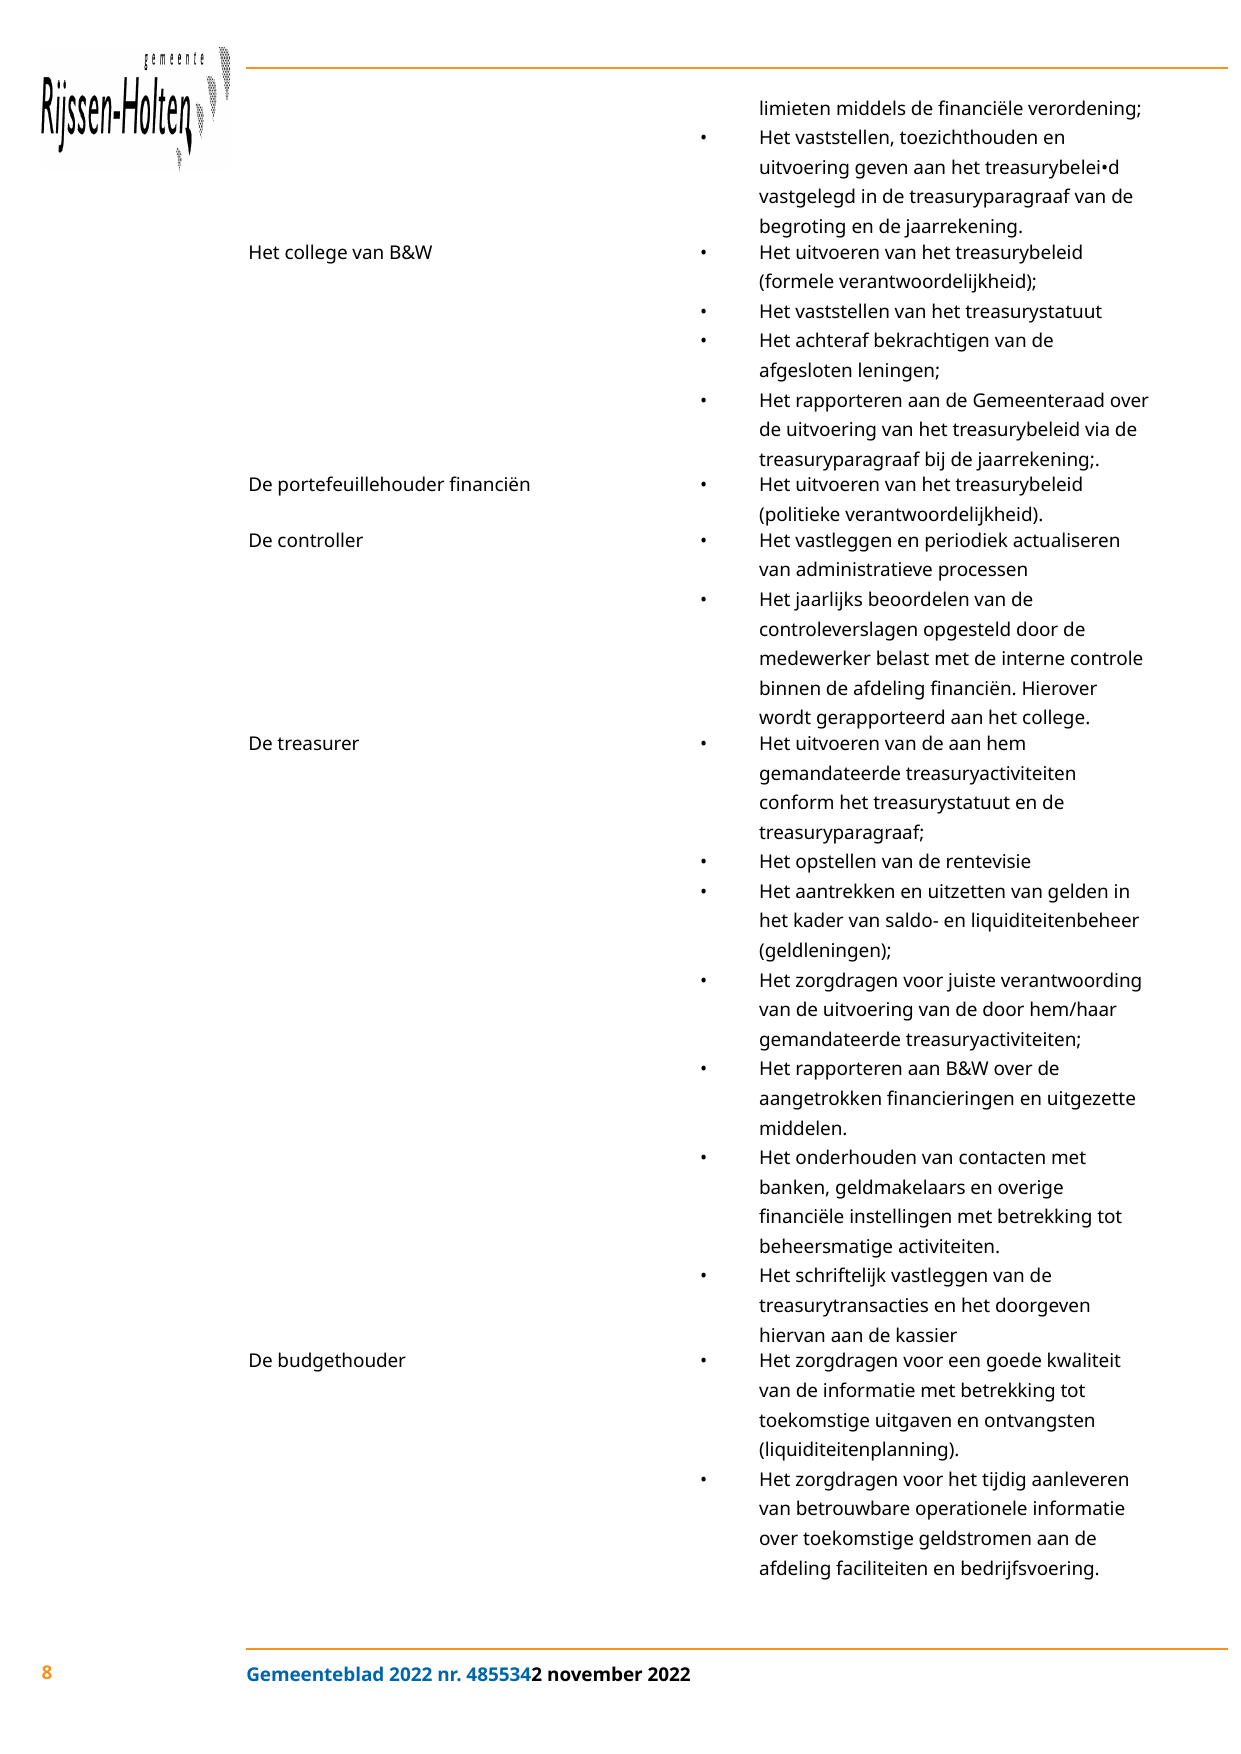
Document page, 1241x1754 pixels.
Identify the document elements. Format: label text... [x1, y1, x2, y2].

table_cell limieten middels de financiële verordening; Het vaststellen, toezichthouden en uitvoering geven aan het treasurybelei•d vastgelegd in de treasuryparagraaf van de begroting en de jaarrekening. [700, 95, 1152, 239]
table_cell De treasurer [248, 730, 700, 1348]
table_cell De controller [248, 527, 700, 730]
table_cell Het zorgdragen voor een goede kwaliteit van de informatie met betrekking tot toekomstige uitgaven en ontvangsten (liquiditeitenplanning). Het zorgdragen voor het tijdig aanleveren van betrouwbare operationele informatie over toekomstige geldstromen aan de afdeling faciliteiten en bedrijfsvoering. [700, 1348, 1152, 1580]
table_cell Het uitvoeren van de aan hem gemandateerde treasuryactiviteiten conform het treasurystatuut en de treasuryparagraaf; Het opstellen van de rentevisie Het aantrekken en uitzetten van gelden in het kader van saldo- en liquiditeitenbeheer (geldleningen); Het zorgdragen voor juiste verantwoording van de uitvoering van de door hem/haar gemandateerde treasuryactiviteiten; Het rapporteren aan B&W over de aangetrokken financieringen en uitgezette middelen. Het onderhouden van contacten met banken, geldmakelaars en overige financiële instellingen met betrekking tot beheersmatige activiteiten. Het schriftelijk vastleggen van de treasurytransacties en het doorgeven hiervan aan de kassier [700, 730, 1152, 1348]
table_cell [248, 95, 700, 239]
table_cell Het uitvoeren van het treasurybeleid (formele verantwoordelijkheid); Het vaststellen van het treasurystatuut Het achteraf bekrachtigen van de afgesloten leningen; Het rapporteren aan de Gemeenteraad over de uitvoering van het treasurybeleid via de treasuryparagraaf bij de jaarrekening;. [700, 239, 1152, 472]
table_cell Het vastleggen en periodiek actualiseren van administratieve processen Het jaarlijks beoordelen van de controleverslagen opgesteld door de medewerker belast met de interne controle binnen de afdeling financiën. Hierover wordt gerapporteerd aan het college. [700, 527, 1152, 730]
table_cell De portefeuillehouder financiën [248, 472, 700, 527]
table_cell Het college van B&W [248, 239, 700, 472]
table_cell De budgethouder [248, 1348, 700, 1580]
table_cell Het uitvoeren van het treasurybeleid (politieke verantwoordelijkheid). [700, 472, 1152, 527]
picture [41, 47, 231, 172]
